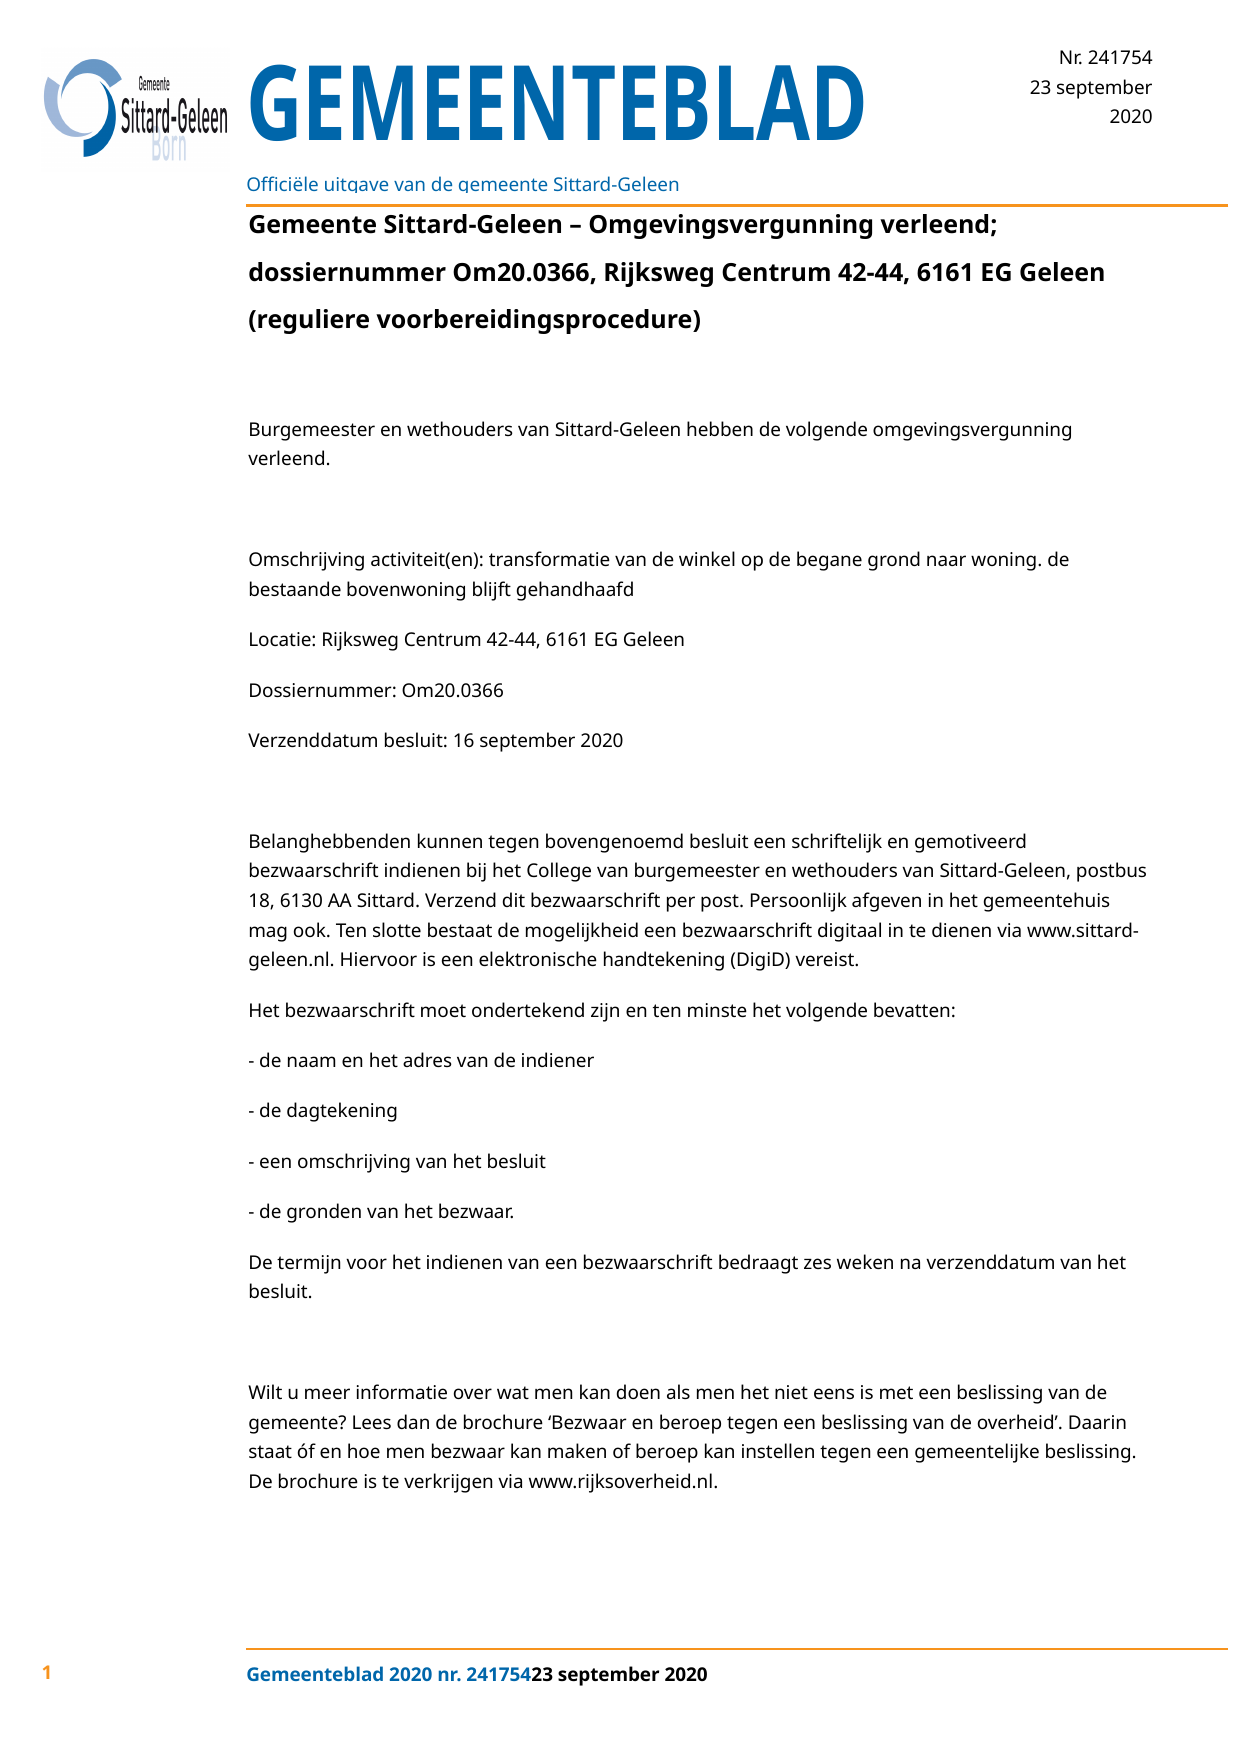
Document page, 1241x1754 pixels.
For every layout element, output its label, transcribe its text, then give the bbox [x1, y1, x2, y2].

text - een omschrijving van het besluit [248, 1148, 1152, 1174]
text Gemeente Sittard-Geleen – Omgevingsvergunning verleend; dossiernummer Om20.0366, Rijksweg Centrum 42-44, 6161 EG Geleen (reguliere voorbereidingsprocedure) [248, 207, 1152, 336]
text Omschrijving activiteit(en): transformatie van de winkel op de begane grond naar woning. de bestaande bovenwoning blijft gehandhaafd [248, 546, 1152, 602]
text Dossiernummer: Om20.0366 [248, 677, 1152, 702]
text Verzenddatum besluit: 16 september 2020 [248, 727, 1152, 753]
picture [41, 47, 231, 172]
text Burgemeester en wethouders van Sittard-Geleen hebben de volgende omgevingsvergunning verleend. [248, 416, 1152, 471]
text Wilt u meer informatie over wat men kan doen als men het niet eens is met een beslissing van de gemeente? Lees dan de brochure ‘Bezwaar en beroep tegen een beslissing van de overheid’. Daarin staat óf en hoe men bezwaar kan maken of beroep kan instellen tegen een gemeentelijke beslissing. De brochure is te verkrijgen via www.rijksoverheid.nl. [248, 1379, 1152, 1494]
text De termijn voor het indienen van een bezwaarschrift bedraagt zes weken na verzenddatum van het besluit. [248, 1249, 1152, 1304]
text - de dagtekening [248, 1098, 1152, 1123]
text Belanghebbenden kunnen tegen bovengenoemd besluit een schriftelijk en gemotiveerd bezwaarschrift indienen bij het College van burgemeester en wethouders van Sittard-Geleen, postbus 18, 6130 AA Sittard. Verzend dit bezwaarschrift per post. Persoonlijk afgeven in het gemeentehuis mag ook. Ten slotte bestaat de mogelijkheid een bezwaarschrift digitaal in te dienen via www.sittard-geleen.nl. Hiervoor is een elektronische handtekening (DigiD) vereist. [248, 828, 1152, 972]
text - de gronden van het bezwaar. [248, 1198, 1152, 1224]
text Het bezwaarschrift moet ondertekend zijn en ten minste het volgende bevatten: [248, 997, 1152, 1022]
text - de naam en het adres van de indiener [248, 1047, 1152, 1073]
text Locatie: Rijksweg Centrum 42-44, 6161 EG Geleen [248, 626, 1152, 652]
